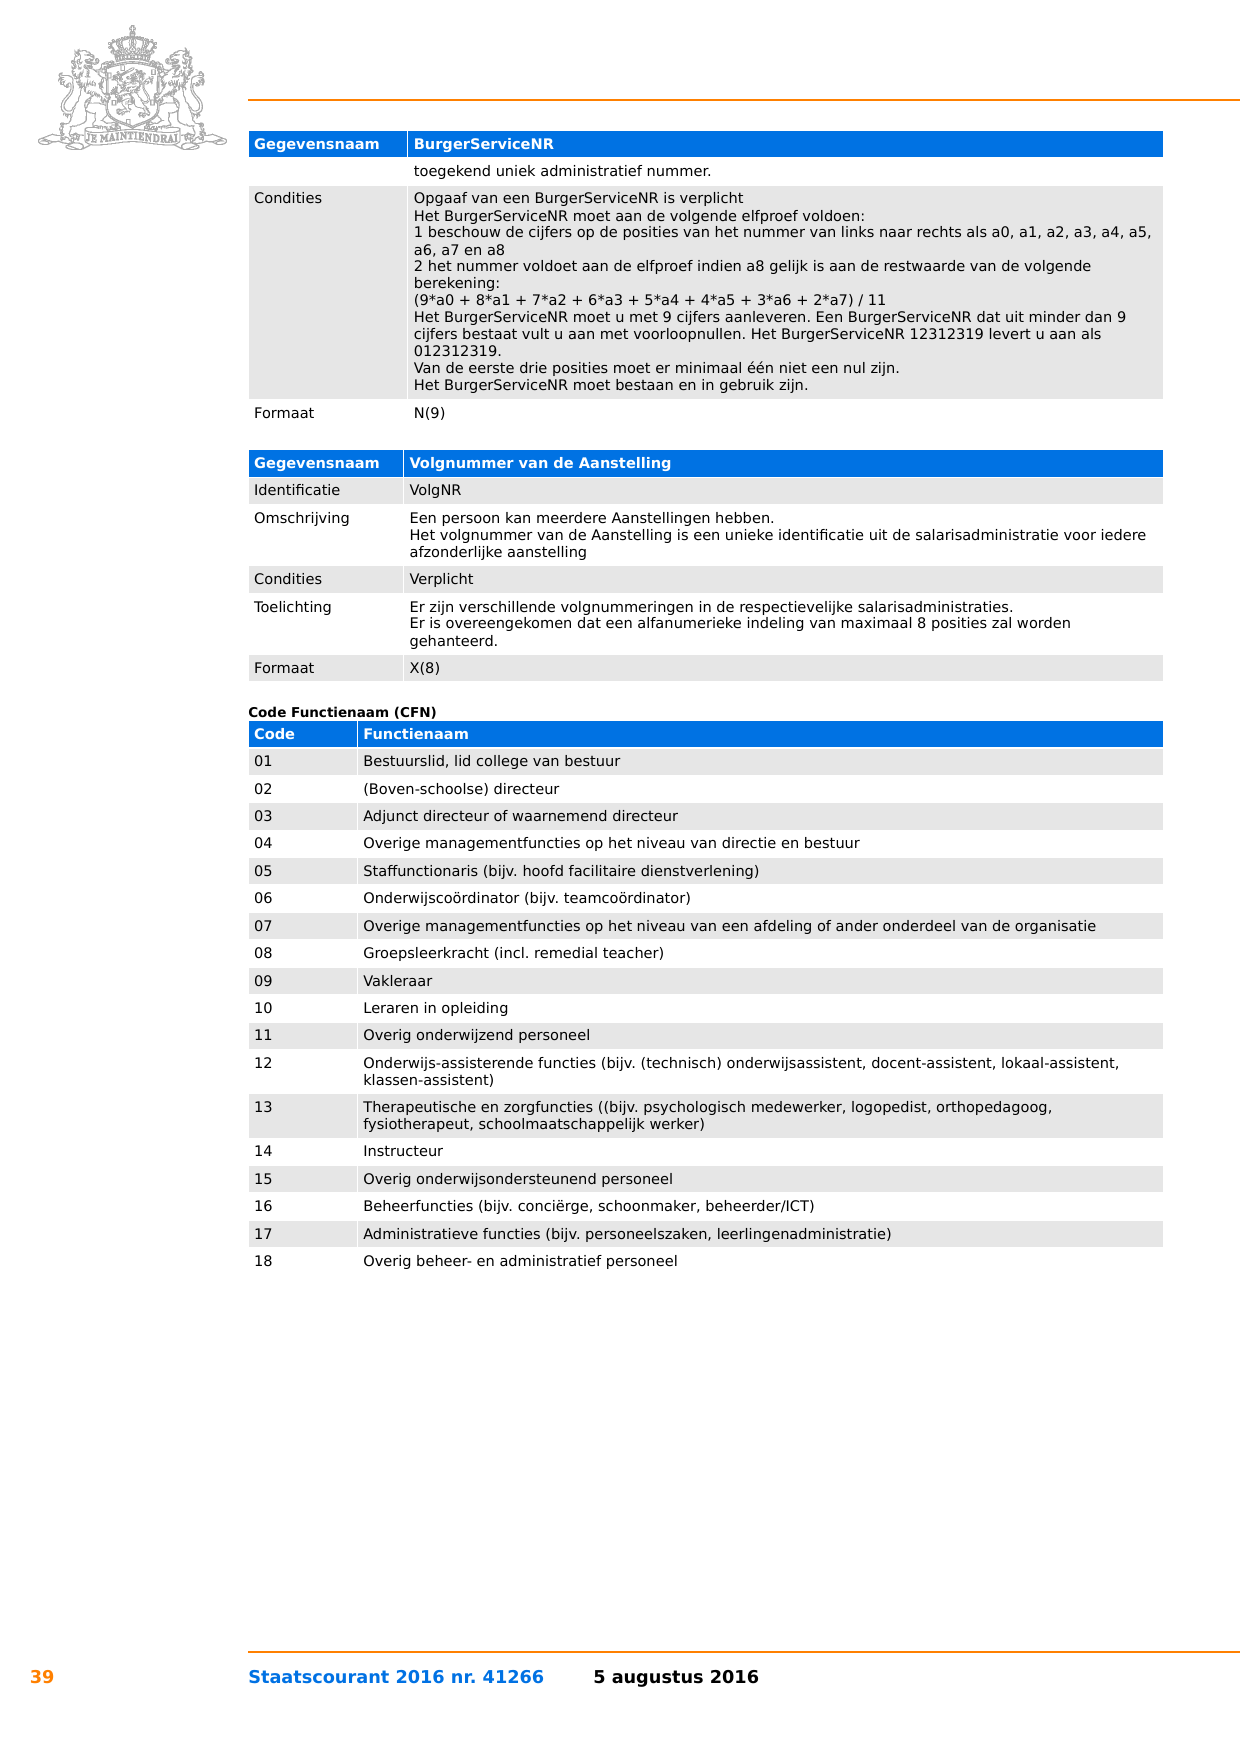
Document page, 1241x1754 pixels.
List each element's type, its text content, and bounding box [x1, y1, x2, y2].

table_header Code Functienaam (CFN) [248, 704, 1163, 720]
table_cell 05 [249, 858, 357, 884]
table_cell [249, 158, 407, 185]
table_cell Verplicht [404, 566, 1163, 593]
table_cell Toelichting [249, 594, 403, 654]
picture [38, 25, 227, 150]
table_cell Instructeur [358, 1139, 1163, 1165]
table_cell Overige managementfuncties op het niveau van een afdeling of ander onderdeel van de organisatie [358, 913, 1163, 939]
table_cell 12 [249, 1050, 357, 1093]
table_cell 09 [249, 968, 357, 994]
table_header Gegevensnaam [249, 450, 403, 477]
table_cell 04 [249, 831, 357, 857]
table_cell Identificatie [249, 478, 403, 504]
table_cell 02 [249, 776, 357, 802]
table_cell Condities [249, 186, 407, 399]
table_cell Functienaam [358, 721, 1163, 747]
table_cell X(8) [404, 655, 1163, 681]
table_cell 11 [249, 1023, 357, 1049]
table_cell Overige managementfuncties op het niveau van directie en bestuur [358, 831, 1163, 857]
table_cell Therapeutische en zorgfuncties ((bijv. psychologisch medewerker, logopedist, orthopedagoog, fysiotherapeut, schoolmaatschappelijk werker) [358, 1094, 1163, 1138]
table_cell 08 [249, 940, 357, 967]
table_cell 18 [249, 1248, 357, 1274]
table_cell Code [249, 721, 357, 747]
table_cell 14 [249, 1139, 357, 1165]
table_cell 10 [249, 995, 357, 1021]
table_cell Overig onderwijsondersteunend personeel [358, 1166, 1163, 1192]
table_cell Opgaaf van een BurgerServiceNR is verplicht Het BurgerServiceNR moet aan de volgende elfproef voldoen: 1 beschouw de cijfers op de posities van het nummer van links naar rechts als a0, a1, a2, a3, a4, a5, a6, a7 en a8 2 het nummer voldoet aan de elfproef indien a8 gelijk is aan de restwaarde van de volgende berekening: (9*a0 + 8*a1 + 7*a2 + 6*a3 + 5*a4 + 4*a5 + 3*a6 + 2*a7) / 11 Het BurgerServiceNR moet u met 9 cijfers aanleveren. Een BurgerServiceNR dat uit minder dan 9 cijfers bestaat vult u aan met voorloopnullen. Het BurgerServiceNR 12312319 levert u aan als 012312319. Van de eerste drie posities moet er minimaal één niet een nul zijn. Het BurgerServiceNR moet bestaan en in gebruik zijn. [408, 186, 1163, 399]
table_cell 17 [249, 1221, 357, 1247]
table_header Volgnummer van de Aanstelling [404, 450, 1163, 477]
table_cell Formaat [249, 655, 403, 681]
table_cell Bestuurslid, lid college van bestuur [358, 749, 1163, 775]
table_cell 13 [249, 1094, 357, 1138]
table_cell 06 [249, 886, 357, 912]
table_cell VolgNR [404, 478, 1163, 504]
table_cell toegekend uniek administratief nummer. [408, 158, 1163, 185]
table_cell Overig onderwijzend personeel [358, 1023, 1163, 1049]
table_cell Overig beheer- en administratief personeel [358, 1248, 1163, 1274]
table_cell Adjunct directeur of waarnemend directeur [358, 803, 1163, 830]
table_cell Administratieve functies (bijv. personeelszaken, leerlingenadministratie) [358, 1221, 1163, 1247]
table_cell (Boven-schoolse) directeur [358, 776, 1163, 802]
table_cell N(9) [408, 400, 1163, 426]
table_cell 01 [249, 749, 357, 775]
table_cell Leraren in opleiding [358, 995, 1163, 1021]
table_cell Onderwijscoördinator (bijv. teamcoördinator) [358, 886, 1163, 912]
table_cell Groepsleerkracht (incl. remedial teacher) [358, 940, 1163, 967]
table_header Gegevensnaam [249, 131, 407, 157]
table_cell Staffunctionaris (bijv. hoofd facilitaire dienstverlening) [358, 858, 1163, 884]
table_header BurgerServiceNR [408, 131, 1163, 157]
table_cell Condities [249, 566, 403, 593]
table_cell 03 [249, 803, 357, 830]
table_cell 15 [249, 1166, 357, 1192]
table_cell Er zijn verschillende volgnummeringen in de respectievelijke salarisadministraties. Er is overeengekomen dat een alfanumerieke indeling van maximaal 8 posities zal worden gehanteerd. [404, 594, 1163, 654]
table_cell 16 [249, 1194, 357, 1220]
table_cell Een persoon kan meerdere Aanstellingen hebben. Het volgnummer van de Aanstelling is een unieke identificatie uit de salarisadministratie voor iedere afzonderlijke aanstelling [404, 505, 1163, 565]
table_cell Formaat [249, 400, 407, 426]
table_cell Onderwijs-assisterende functies (bijv. (technisch) onderwijsassistent, docent-assistent, lokaal-assistent, klassen-assistent) [358, 1050, 1163, 1093]
table_cell Vakleraar [358, 968, 1163, 994]
table_cell 07 [249, 913, 357, 939]
table_cell Beheerfuncties (bijv. conciërge, schoonmaker, beheerder/ICT) [358, 1194, 1163, 1220]
table_cell Omschrijving [249, 505, 403, 565]
